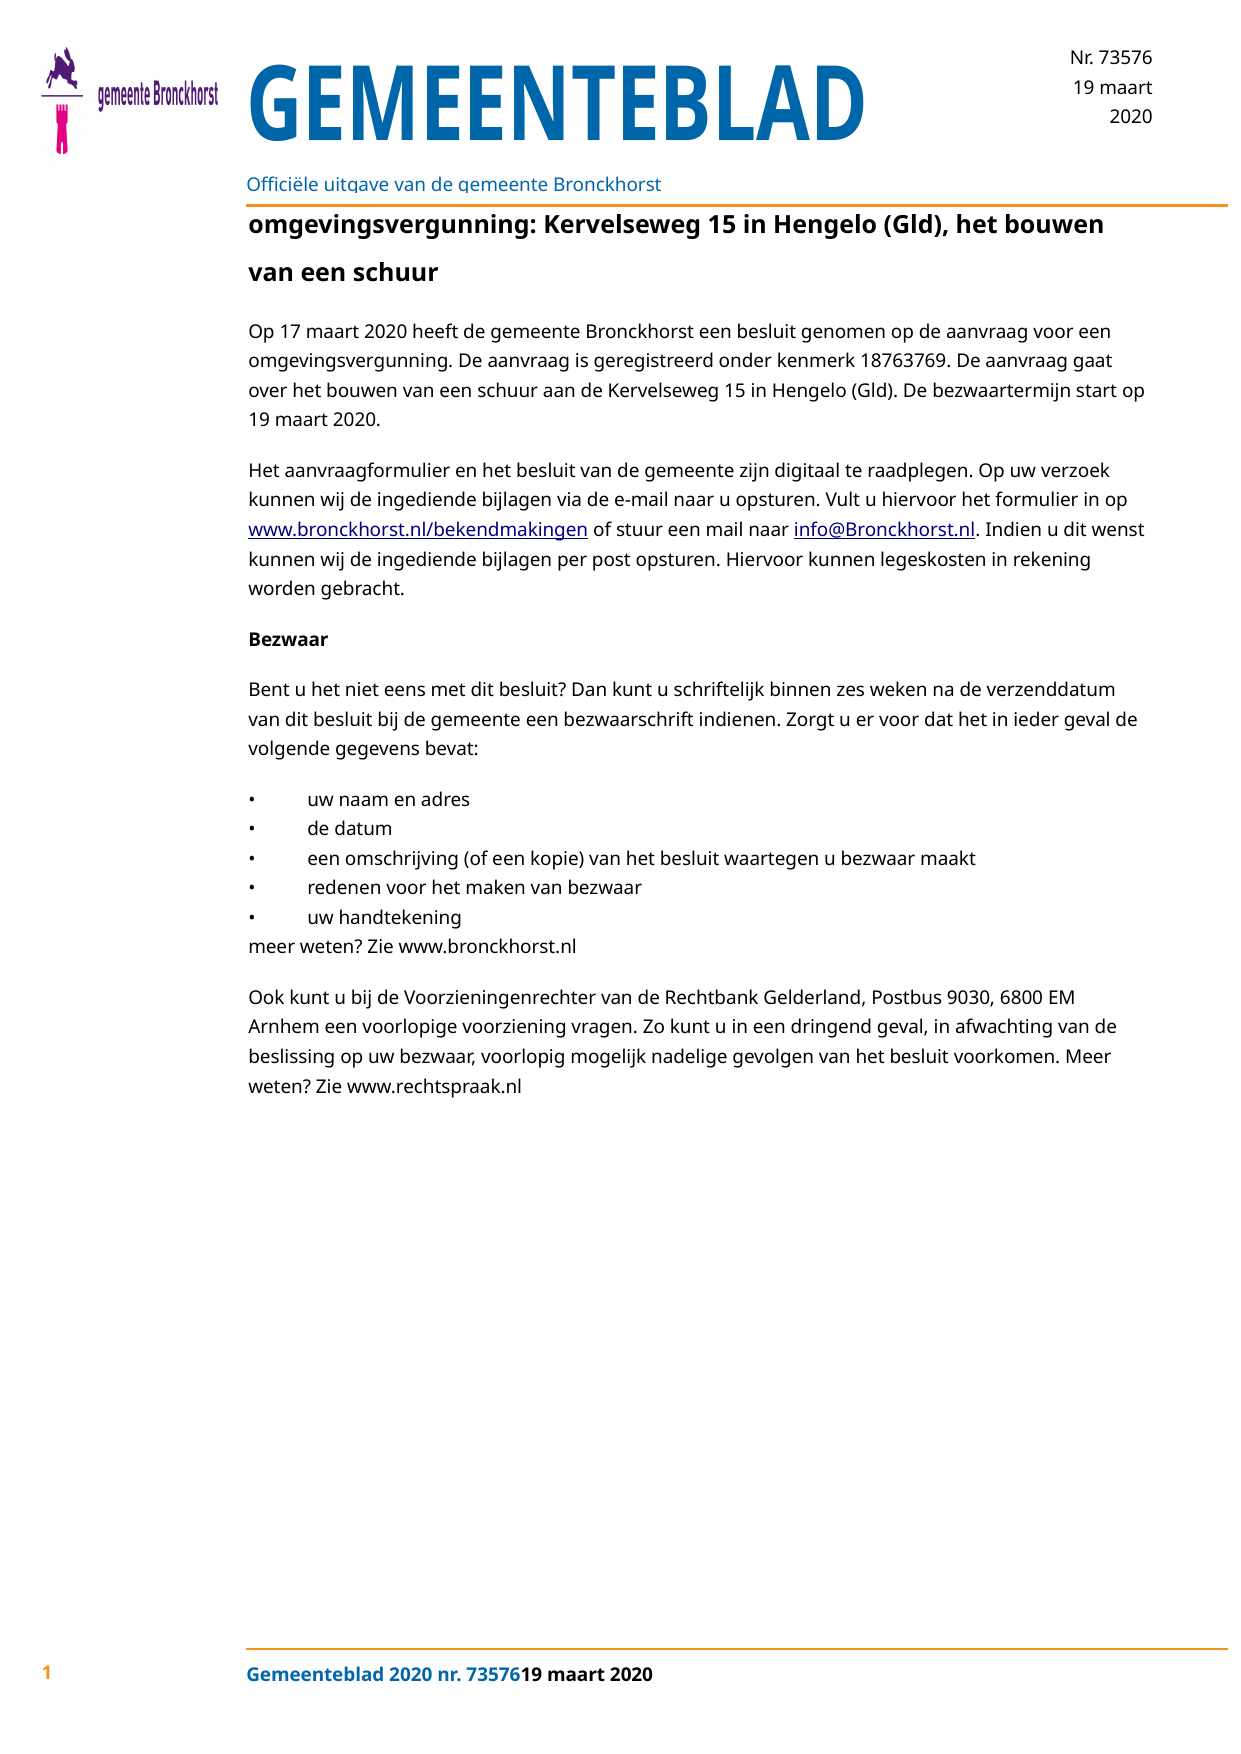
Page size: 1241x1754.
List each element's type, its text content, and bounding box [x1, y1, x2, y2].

text Ook kunt u bij de Voorzieningenrechter van de Rechtbank Gelderland, Postbus 9030, 6800 EM Arnhem een voorlopige voorziening vragen. Zo kunt u in een dringend geval, in afwachting van de beslissing op uw bezwaar, voorlopig mogelijk nadelige gevolgen van het besluit voorkomen. Meer weten? Zie www.rechtspraak.nl [248, 984, 1152, 1099]
list uw handtekening [248, 904, 1152, 930]
list de datum [248, 815, 1152, 841]
text Het aanvraagformulier en het besluit van de gemeente zijn digitaal te raadplegen. Op uw verzoek kunnen wij de ingediende bijlagen via de e-mail naar u opsturen. Vult u hiervoor het formulier in op www.bronckhorst.nl/bekendmakingen of stuur een mail naar info@Bronckhorst.nl. Indien u dit wenst kunnen wij de ingediende bijlagen per post opsturen. Hiervoor kunnen legeskosten in rekening worden gebracht. [248, 457, 1152, 601]
text Op 17 maart 2020 heeft de gemeente Bronckhorst een besluit genomen op de aanvraag voor een omgevingsvergunning. De aanvraag is geregistreerd onder kenmerk 18763769. De aanvraag gaat over het bouwen van een schuur aan de Kervelseweg 15 in Hengelo (Gld). De bezwaartermijn start op 19 maart 2020. [248, 318, 1152, 432]
text omgevingsvergunning: Kervelseweg 15 in Hengelo (Gld), het bouwen van een schuur [248, 207, 1152, 288]
picture [41, 47, 231, 172]
text Bent u het niet eens met dit besluit? Dan kunt u schriftelijk binnen zes weken na de verzenddatum van dit besluit bij de gemeente een bezwaarschrift indienen. Zorgt u er voor dat het in ieder geval de volgende gegevens bevat: [248, 676, 1152, 761]
list een omschrijving (of een kopie) van het besluit waartegen u bezwaar maakt [248, 845, 1152, 871]
list uw naam en adres [248, 786, 1152, 812]
text meer weten? Zie www.bronckhorst.nl [248, 934, 1152, 959]
list redenen voor het maken van bezwaar [248, 874, 1152, 900]
text Bezwaar [248, 626, 1152, 652]
